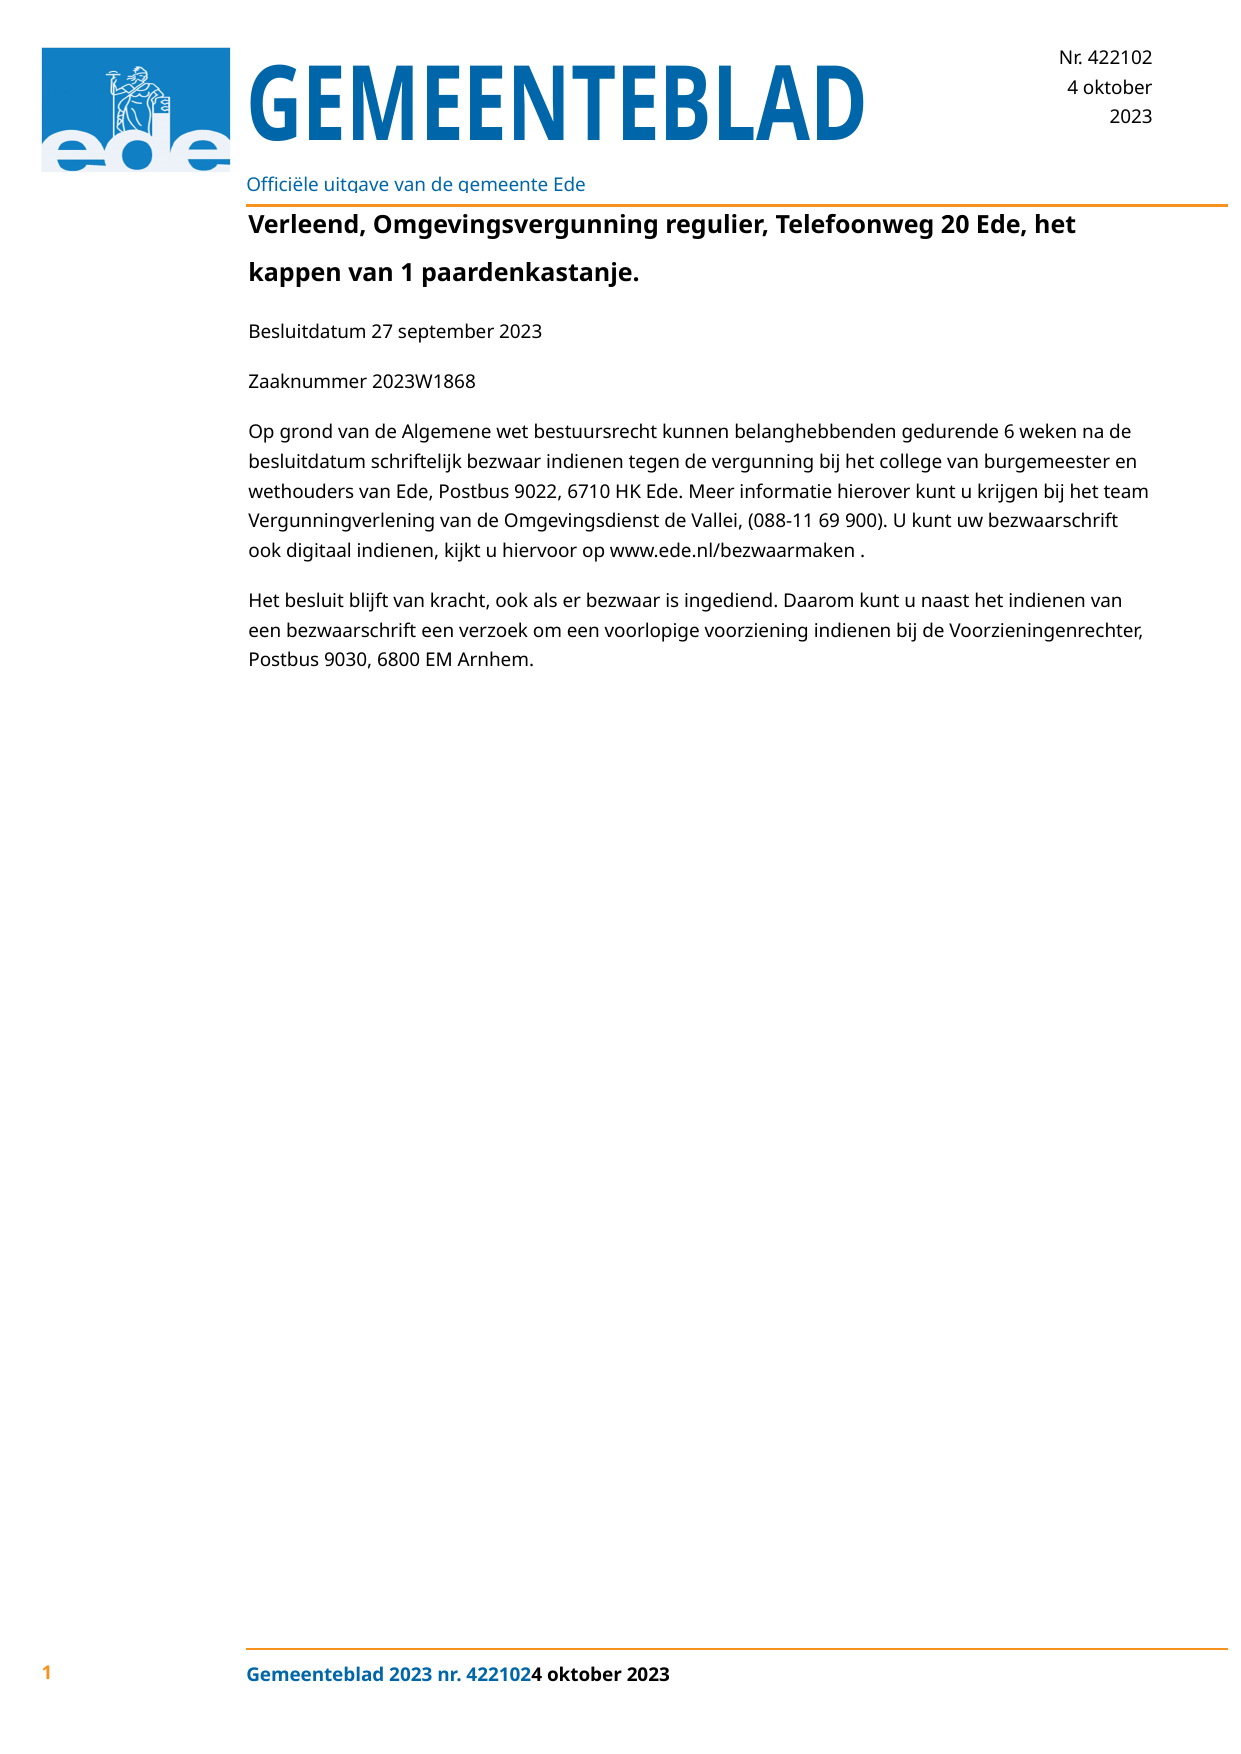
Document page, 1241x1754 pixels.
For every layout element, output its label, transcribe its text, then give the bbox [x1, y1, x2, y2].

picture [41, 47, 231, 172]
text Zaaknummer 2023W1868 [248, 368, 1152, 394]
text Besluitdatum 27 september 2023 [248, 318, 1152, 344]
text Verleend, Omgevingsvergunning regulier, Telefoonweg 20 Ede, het kappen van 1 paardenkastanje. [248, 207, 1152, 288]
text Het besluit blijft van kracht, ook als er bezwaar is ingediend. Daarom kunt u naast het indienen van een bezwaarschrift een verzoek om een voorlopige voorziening indienen bij de Voorzieningenrechter, Postbus 9030, 6800 EM Arnhem. [248, 587, 1152, 672]
text Op grond van de Algemene wet bestuursrecht kunnen belanghebbenden gedurende 6 weken na de besluitdatum schriftelijk bezwaar indienen tegen de vergunning bij het college van burgemeester en wethouders van Ede, Postbus 9022, 6710 HK Ede. Meer informatie hierover kunt u krijgen bij het team Vergunningverlening van de Omgevingsdienst de Vallei, (088-11 69 900). U kunt uw bezwaarschrift ook digitaal indienen, kijkt u hiervoor op www.ede.nl/bezwaarmaken . [248, 419, 1152, 563]
